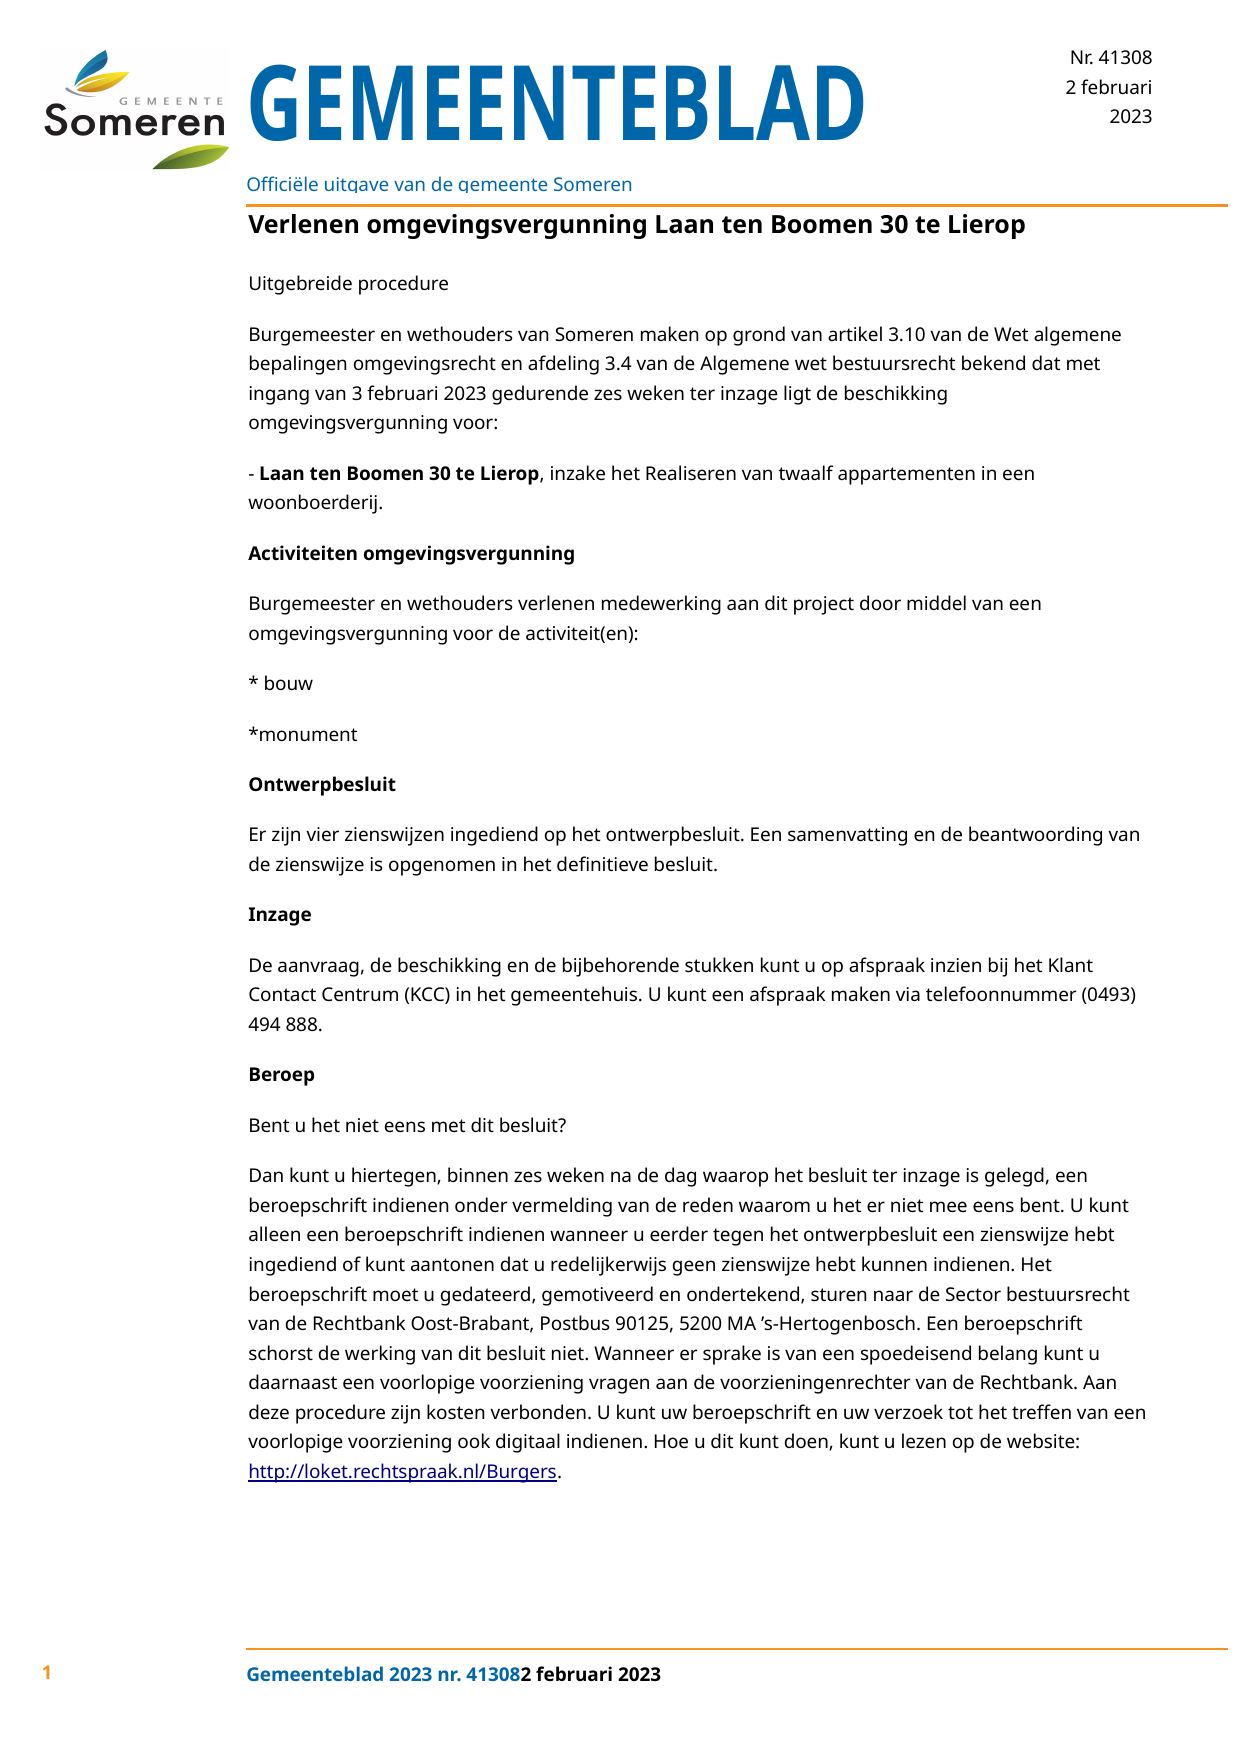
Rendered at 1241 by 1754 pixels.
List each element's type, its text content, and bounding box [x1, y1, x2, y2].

text Burgemeester en wethouders verlenen medewerking aan dit project door middel van een omgevingsvergunning voor de activiteit(en): [248, 590, 1152, 646]
text Burgemeester en wethouders van Someren maken op grond van artikel 3.10 van de Wet algemene bepalingen omgevingsrecht en afdeling 3.4 van de Algemene wet bestuursrecht bekend dat met ingang van 3 februari 2023 gedurende zes weken ter inzage ligt de beschikking omgevingsvergunning voor: [248, 321, 1152, 435]
text Er zijn vier zienswijzen ingediend op het ontwerpbesluit. Een samenvatting en de beantwoording van de zienswijze is opgenomen in het definitieve besluit. [248, 822, 1152, 877]
text * bouw [248, 670, 1152, 696]
text Activiteiten omgevingsvergunning [248, 540, 1152, 566]
text Uitgebreide procedure [248, 270, 1152, 296]
picture [41, 47, 231, 172]
text Inzage [248, 902, 1152, 927]
text Ontwerpbesluit [248, 771, 1152, 797]
text Beroep [248, 1062, 1152, 1087]
text Verlenen omgevingsvergunning Laan ten Boomen 30 te Lierop [248, 207, 1152, 241]
text - Laan ten Boomen 30 te Lierop, inzake het Realiseren van twaalf appartementen in een woonboerderij. [248, 460, 1152, 515]
text De aanvraag, de beschikking en de bijbehorende stukken kunt u op afspraak inzien bij het Klant Contact Centrum (KCC) in het gemeentehuis. U kunt een afspraak maken via telefoonnummer (0493) 494 888. [248, 952, 1152, 1037]
text Bent u het niet eens met dit besluit? [248, 1112, 1152, 1138]
text Dan kunt u hiertegen, binnen zes weken na de dag waarop het besluit ter inzage is gelegd, een beroepschrift indienen onder vermelding van de reden waarom u het er niet mee eens bent. U kunt alleen een beroepschrift indienen wanneer u eerder tegen het ontwerpbesluit een zienswijze hebt ingediend of kunt aantonen dat u redelijkerwijs geen zienswijze hebt kunnen indienen. Het beroepschrift moet u gedateerd, gemotiveerd en ondertekend, sturen naar de Sector bestuursrecht van de Rechtbank Oost-Brabant, Postbus 90125, 5200 MA ’s-Hertogenbosch. Een beroepschrift schorst de werking van dit besluit niet. Wanneer er sprake is van een spoedeisend belang kunt u daarnaast een voorlopige voorziening vragen aan de voorzieningenrechter van de Rechtbank. Aan deze procedure zijn kosten verbonden. U kunt uw beroepschrift en uw verzoek tot het treffen van een voorlopige voorziening ook digitaal indienen. Hoe u dit kunt doen, kunt u lezen op de website: http://loket.rechtspraak.nl/Burgers. [248, 1162, 1152, 1484]
text *monument [248, 721, 1152, 746]
